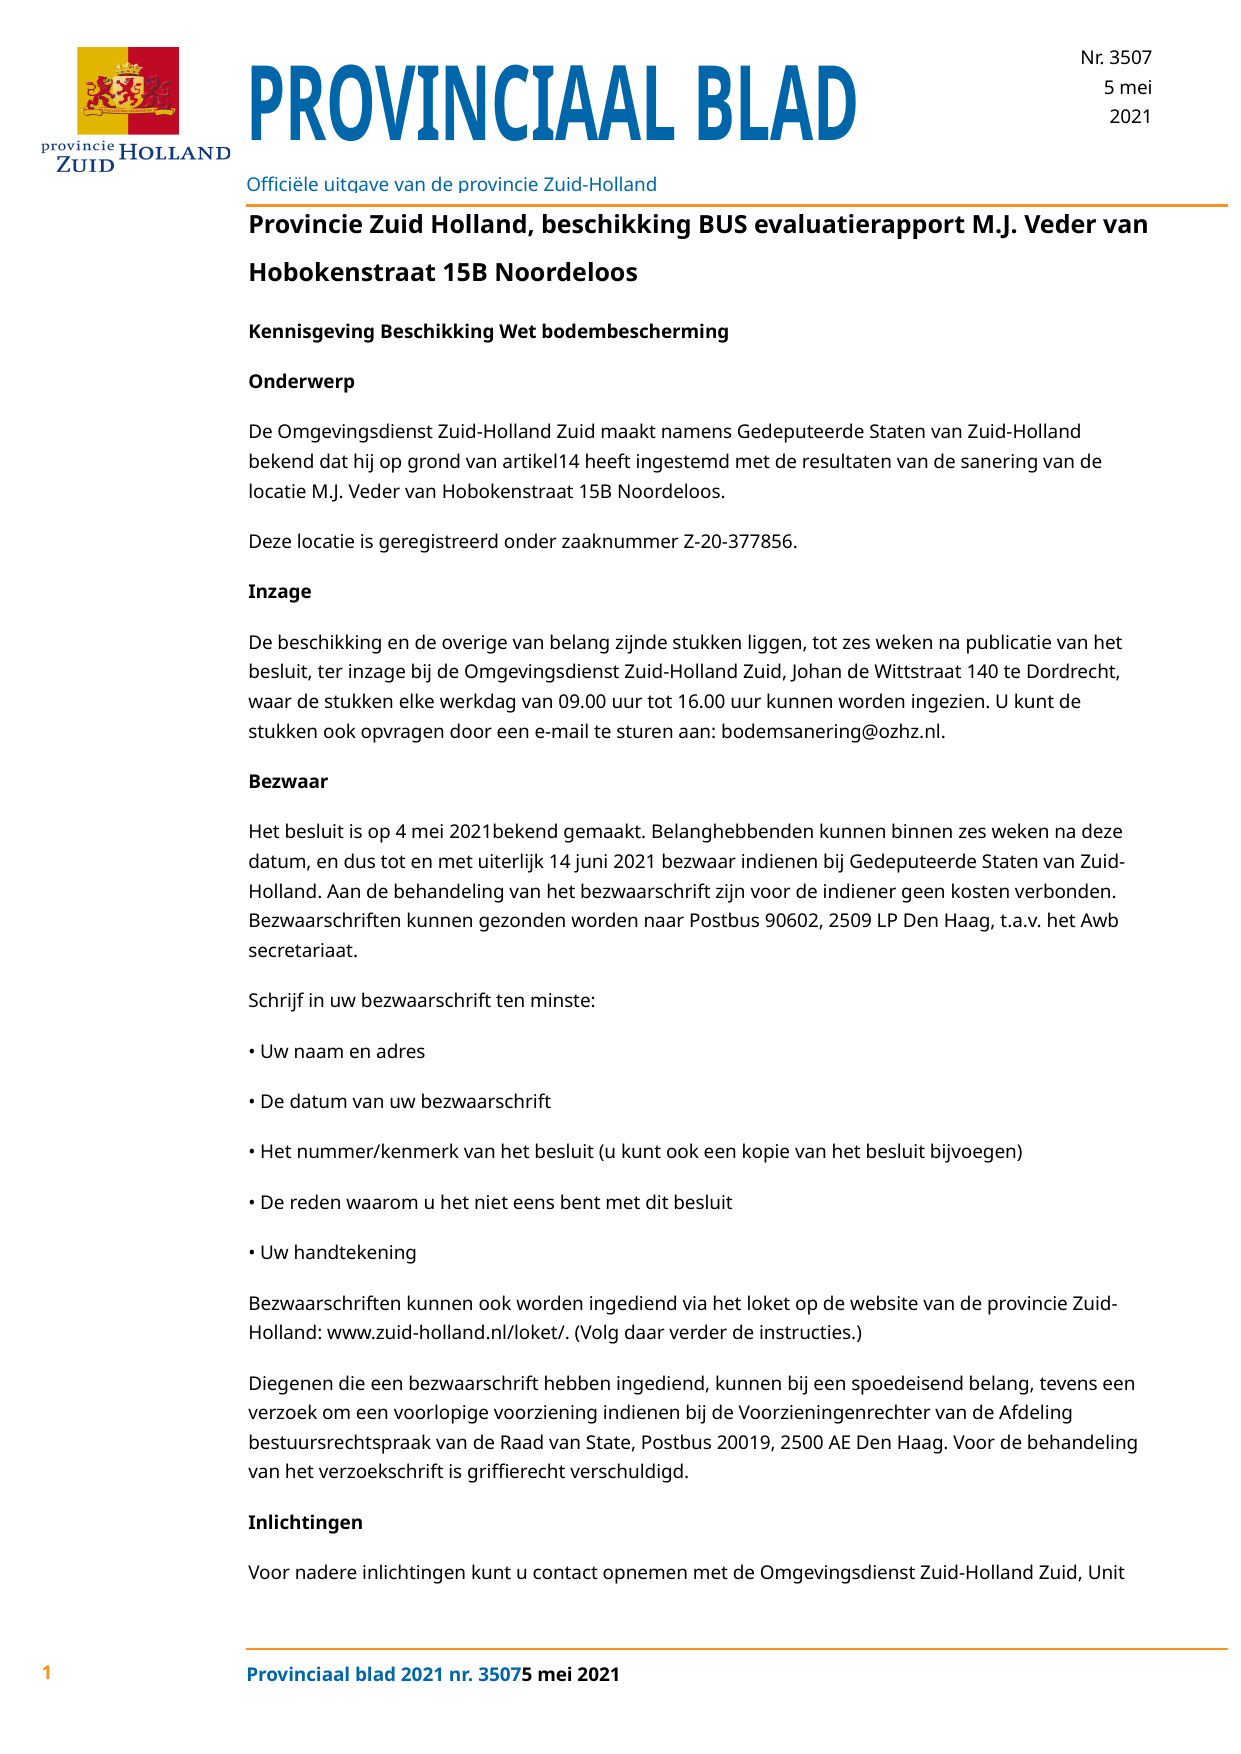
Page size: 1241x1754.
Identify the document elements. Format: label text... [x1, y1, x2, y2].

text • De datum van uw bezwaarschrift [248, 1088, 1152, 1114]
text Provincie Zuid Holland, beschikking BUS evaluatierapport M.J. Veder van Hobokenstraat 15B Noordeloos [248, 207, 1152, 288]
text Inlichtingen [248, 1509, 1152, 1535]
text • Uw naam en adres [248, 1038, 1152, 1064]
text Deze locatie is geregistreerd onder zaaknummer Z-20-377856. [248, 528, 1152, 554]
text • Het nummer/kenmerk van het besluit (u kunt ook een kopie van het besluit bijvoegen) [248, 1139, 1152, 1164]
text Inzage [248, 579, 1152, 604]
text Bezwaarschriften kunnen ook worden ingediend via het loket op de website van de provincie Zuid-Holland: www.zuid-holland.nl/loket/. (Volg daar verder de instructies.) [248, 1290, 1152, 1345]
text Bezwaar [248, 768, 1152, 794]
text Voor nadere inlichtingen kunt u contact opnemen met de Omgevingsdienst Zuid-Holland Zuid, Unit [248, 1559, 1152, 1585]
text Het besluit is op 4 mei 2021bekend gemaakt. Belanghebbenden kunnen binnen zes weken na deze datum, en dus tot en met uiterlijk 14 juni 2021 bezwaar indienen bij Gedeputeerde Staten van Zuid-Holland. Aan de behandeling van het bezwaarschrift zijn voor de indiener geen kosten verbonden. Bezwaarschriften kunnen gezonden worden naar Postbus 90602, 2509 LP Den Haag, t.a.v. het Awb secretariaat. [248, 819, 1152, 963]
text Onderwerp [248, 368, 1152, 394]
text Schrijf in uw bezwaarschrift ten minste: [248, 987, 1152, 1013]
text De beschikking en de overige van belang zijnde stukken liggen, tot zes weken na publicatie van het besluit, ter inzage bij de Omgevingsdienst Zuid-Holland Zuid, Johan de Wittstraat 140 te Dordrecht, waar de stukken elke werkdag van 09.00 uur tot 16.00 uur kunnen worden ingezien. U kunt de stukken ook opvragen door een e-mail te sturen aan: bodemsanering@ozhz.nl. [248, 629, 1152, 744]
text • De reden waarom u het niet eens bent met dit besluit [248, 1189, 1152, 1215]
text Diegenen die een bezwaarschrift hebben ingediend, kunnen bij een spoedeisend belang, tevens een verzoek om een voorlopige voorziening indienen bij de Voorzieningenrechter van de Afdeling bestuursrechtspraak van de Raad van State, Postbus 20019, 2500 AE Den Haag. Voor de behandeling van het verzoekschrift is griffierecht verschuldigd. [248, 1370, 1152, 1484]
text • Uw handtekening [248, 1239, 1152, 1265]
text De Omgevingsdienst Zuid-Holland Zuid maakt namens Gedeputeerde Staten van Zuid-Holland bekend dat hij op grond van artikel14 heeft ingestemd met de resultaten van de sanering van de locatie M.J. Veder van Hobokenstraat 15B Noordeloos. [248, 419, 1152, 504]
picture [41, 47, 231, 172]
text Kennisgeving Beschikking Wet bodembescherming [248, 318, 1152, 344]
